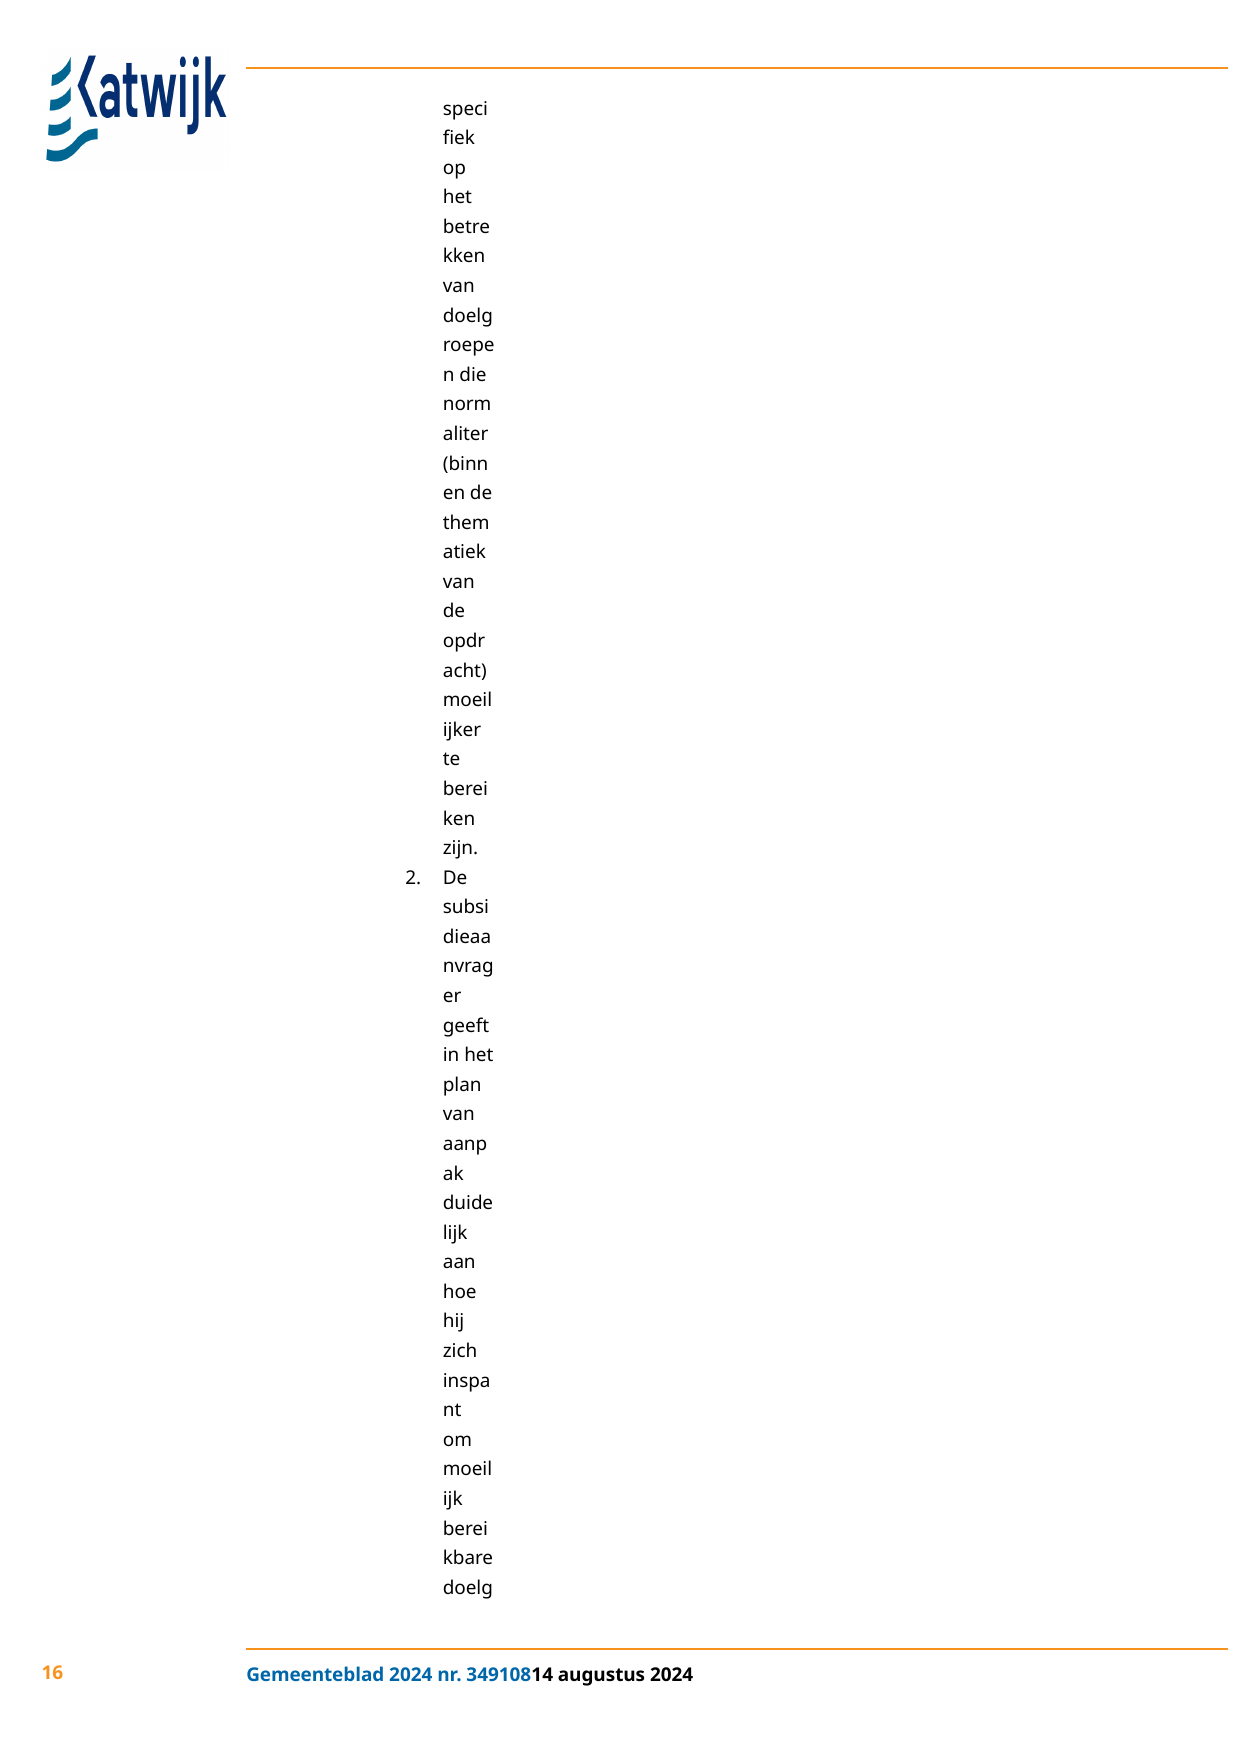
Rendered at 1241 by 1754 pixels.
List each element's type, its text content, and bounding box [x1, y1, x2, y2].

table_cell [987, 95, 1152, 1600]
table_cell - [659, 95, 823, 1600]
table_cell specifiek op het betrekken van doelgroepen die normaliter (binnen de thematiek van de opdracht) moeilijker te bereiken zijn. De subsidieaanvrager geeft in het plan van aanpak duidelijk aan hoe hij zich inspant om moeilijk bereikbare doelg [330, 95, 494, 1600]
picture [41, 47, 231, 172]
table_cell [494, 95, 659, 1600]
table_cell [823, 95, 987, 1600]
table_cell [248, 95, 330, 1600]
